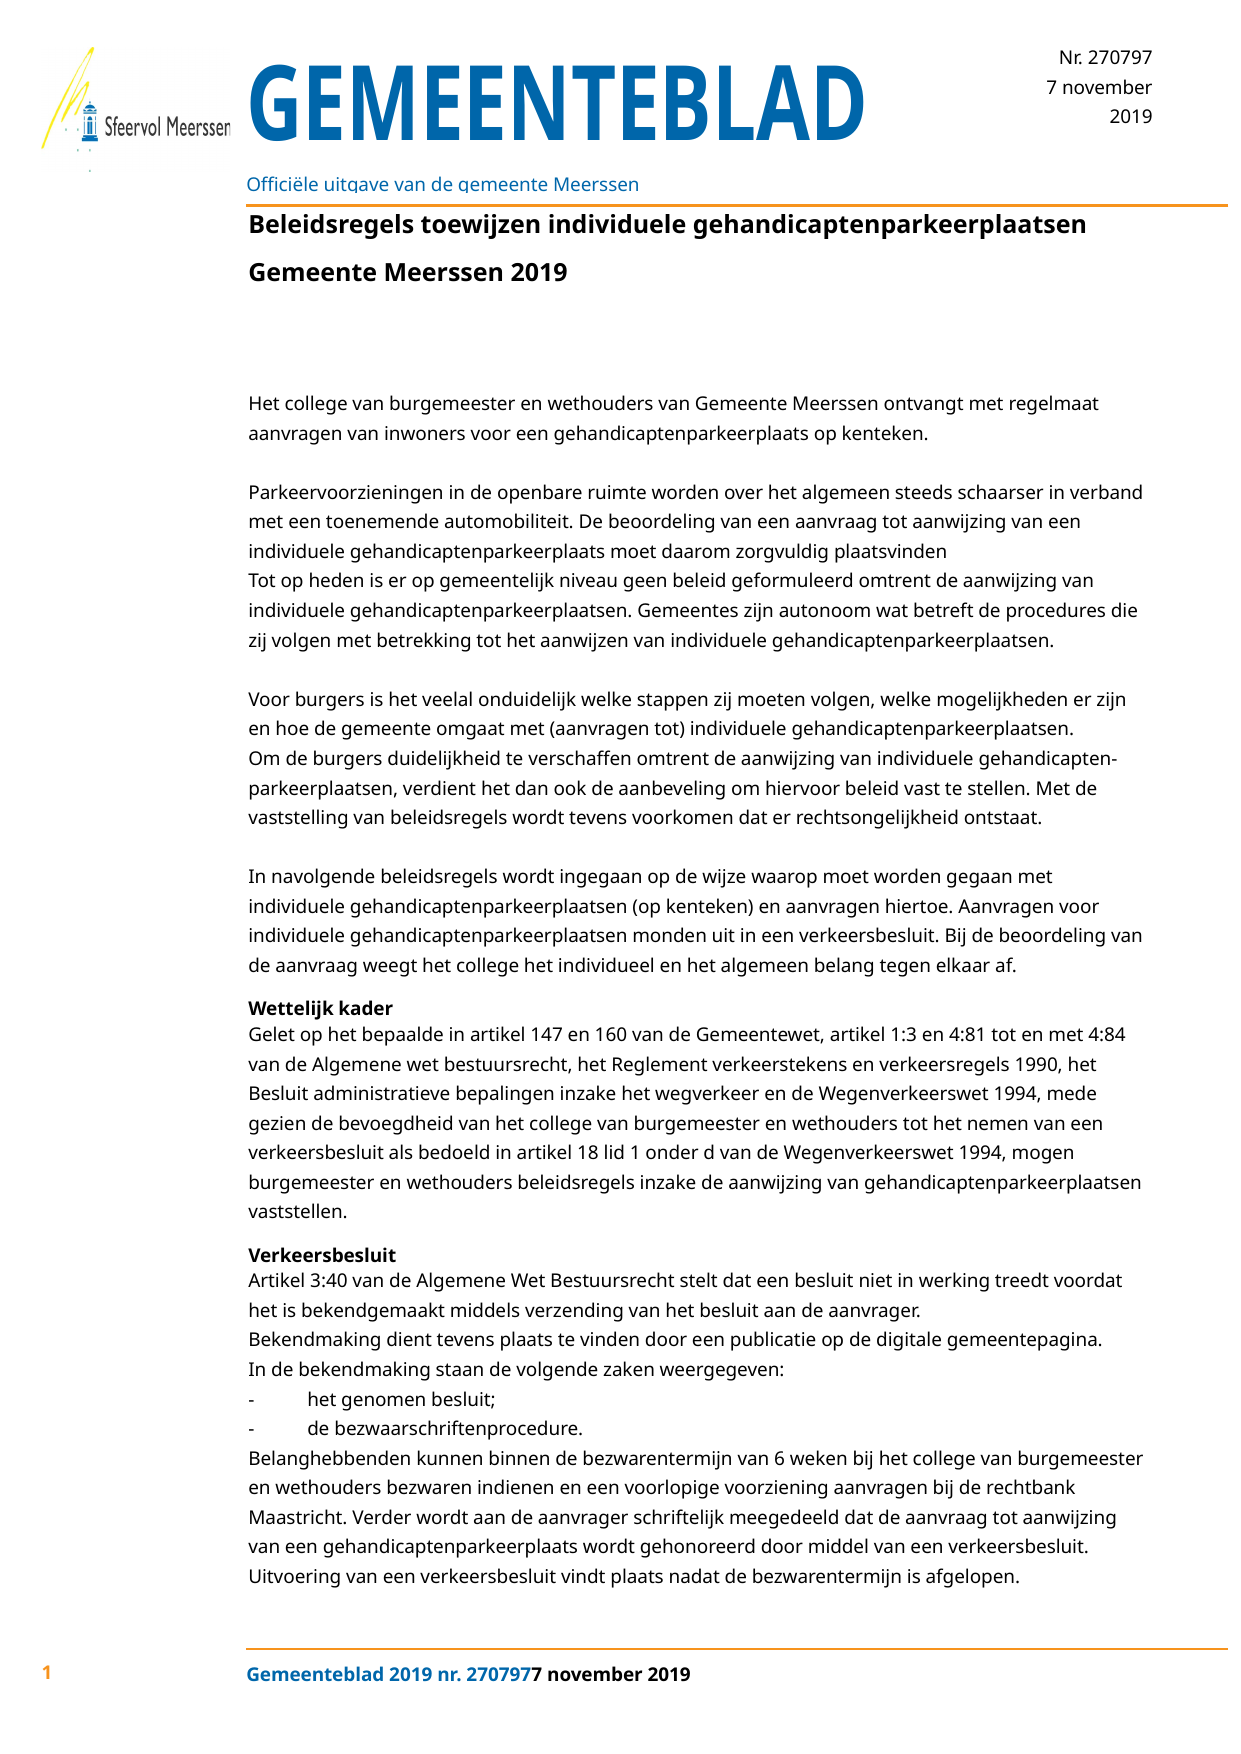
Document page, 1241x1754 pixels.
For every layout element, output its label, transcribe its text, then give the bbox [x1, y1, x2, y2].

picture [41, 47, 231, 172]
text Gelet op het bepaalde in artikel 147 en 160 van de Gemeentewet, artikel 1:3 en 4:81 tot en met 4:84 van de Algemene wet bestuursrecht, het Reglement verkeerstekens en verkeersregels 1990, het Besluit administratieve bepalingen inzake het wegverkeer en de Wegenverkeerswet 1994, mede gezien de bevoegdheid van het college van burgemeester en wethouders tot het nemen van een verkeersbesluit als bedoeld in artikel 18 lid 1 onder d van de Wegenverkeerswet 1994, mogen burgemeester en wethouders beleidsregels inzake de aanwijzing van gehandicaptenparkeerplaatsen vaststellen. [248, 1021, 1152, 1224]
list het genomen besluit; [248, 1386, 1152, 1412]
text Belanghebbenden kunnen binnen de bezwarentermijn van 6 weken bij het college van burgemeester en wethouders bezwaren indienen en een voorlopige voorziening aanvragen bij de rechtbank Maastricht. Verder wordt aan de aanvrager schriftelijk meegedeeld dat de aanvraag tot aanwijzing van een gehandicaptenparkeerplaats wordt gehonoreerd door middel van een verkeersbesluit. Uitvoering van een verkeersbesluit vindt plaats nadat de bezwarentermijn is afgelopen. [248, 1445, 1152, 1589]
text In navolgende beleidsregels wordt ingegaan op de wijze waarop moet worden gegaan met individuele gehandicaptenparkeerplaatsen (op kenteken) en aanvragen hiertoe. Aanvragen voor individuele gehandicaptenparkeerplaatsen monden uit in een verkeersbesluit. Bij de beoordeling van de aanvraag weegt het college het individueel en het algemeen belang tegen elkaar af. [248, 863, 1152, 978]
text Wettelijk kader [248, 995, 1152, 1021]
text Bekendmaking dient tevens plaats te vinden door een publicatie op de digitale gemeentepagina. [248, 1327, 1152, 1352]
text Artikel 3:40 van de Algemene Wet Bestuursrecht stelt dat een besluit niet in werking treedt voordat het is bekendgemaakt middels verzending van het besluit aan de aanvrager. [248, 1267, 1152, 1323]
text Voor burgers is het veelal onduidelijk welke stappen zij moeten volgen, welke mogelijkheden er zijn en hoe de gemeente omgaat met (aanvragen tot) individuele gehandicaptenparkeerplaatsen. [248, 686, 1152, 741]
text Het college van burgemeester en wethouders van Gemeente Meerssen ontvangt met regelmaat aanvragen van inwoners voor een gehandicaptenparkeerplaats op kenteken. [248, 390, 1152, 446]
text Om de burgers duidelijkheid te verschaffen omtrent de aanwijzing van individuele gehandicapten-parkeerplaatsen, verdient het dan ook de aanbeveling om hiervoor beleid vast te stellen. Met de vaststelling van beleidsregels wordt tevens voorkomen dat er rechtsongelijkheid ontstaat. [248, 745, 1152, 830]
list de bezwaarschriftenprocedure. [248, 1415, 1152, 1441]
text Tot op heden is er op gemeentelijk niveau geen beleid geformuleerd omtrent de aanwijzing van individuele gehandicaptenparkeerplaatsen. Gemeentes zijn autonoom wat betreft de procedures die zij volgen met betrekking tot het aanwijzen van individuele gehandicaptenparkeerplaatsen. [248, 568, 1152, 653]
text Beleidsregels toewijzen individuele gehandicaptenparkeerplaatsen Gemeente Meerssen 2019 [248, 207, 1152, 288]
text Verkeersbesluit [248, 1242, 1152, 1267]
text In de bekendmaking staan de volgende zaken weergegeven: [248, 1356, 1152, 1382]
text Parkeervoorzieningen in de openbare ruimte worden over het algemeen steeds schaarser in verband met een toenemende automobiliteit. De beoordeling van een aanvraag tot aanwijzing van een individuele gehandicaptenparkeerplaats moet daarom zorgvuldig plaatsvinden [248, 479, 1152, 564]
